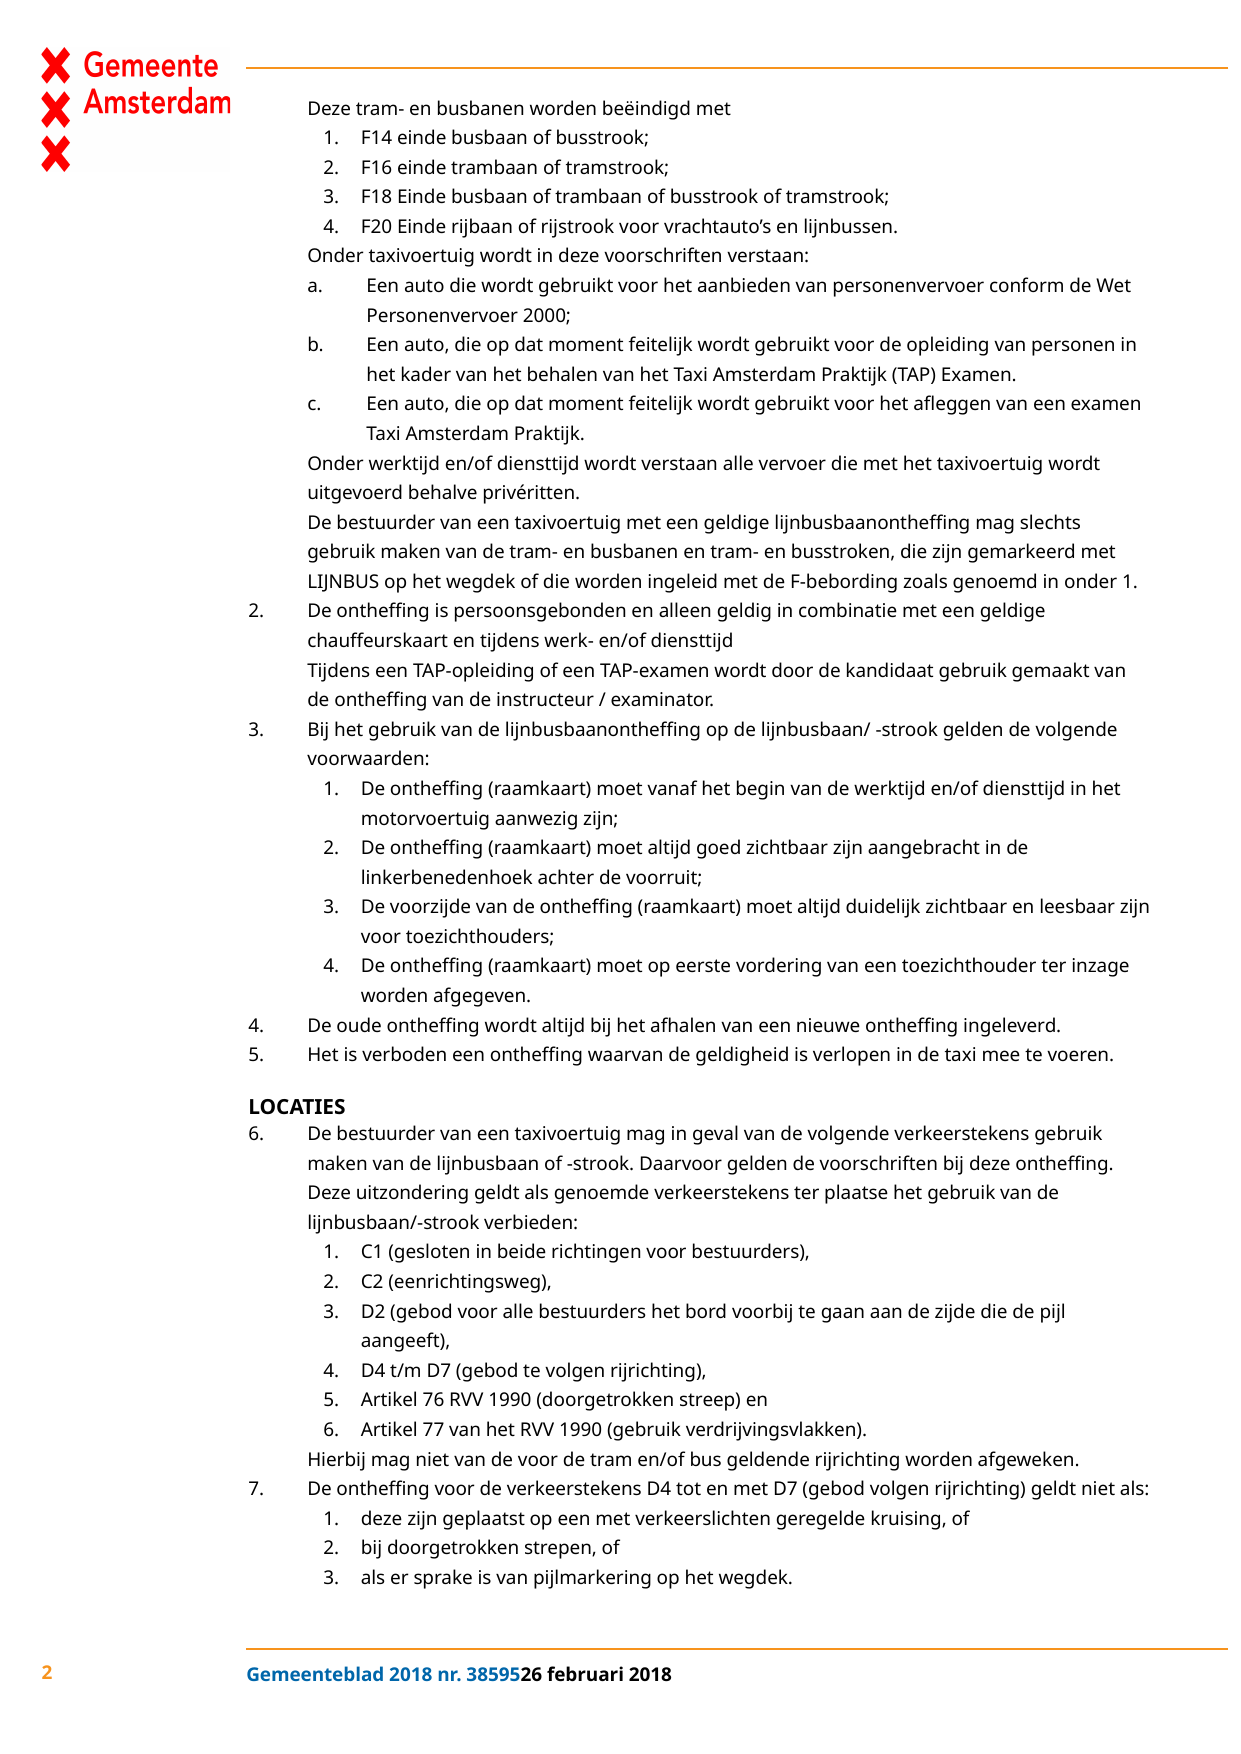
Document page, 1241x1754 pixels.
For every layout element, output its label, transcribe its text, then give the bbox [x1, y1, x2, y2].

list Deze uitzondering geldt als genoemde verkeerstekens ter plaatse het gebruik van de lijnbusbaan/-strook verbieden: [248, 1179, 1152, 1235]
list De voorzijde van de ontheffing (raamkaart) moet altijd duidelijk zichtbaar en leesbaar zijn voor toezichthouders; [323, 893, 1152, 949]
text LOCATIES [248, 1092, 1152, 1120]
list F14 einde busbaan of busstrook; [323, 124, 1152, 150]
picture [41, 47, 231, 172]
list Bij het gebruik van de lijnbusbaanontheffing op de lijnbusbaan/ -strook gelden de volgende voorwaarden: [248, 716, 1152, 771]
list Een auto, die op dat moment feitelijk wordt gebruikt voor de opleiding van personen in het kader van het behalen van het Taxi Amsterdam Praktijk (TAP) Examen. [307, 331, 1152, 387]
list Artikel 76 RVV 1990 (doorgetrokken streep) en [323, 1387, 1152, 1412]
list Onder werktijd en/of diensttijd wordt verstaan alle vervoer die met het taxivoertuig wordt uitgevoerd behalve privéritten. [248, 450, 1152, 505]
list De ontheffing is persoonsgebonden en alleen geldig in combinatie met een geldige chauffeurskaart en tijdens werk- en/of diensttijd [248, 598, 1152, 653]
list Onder taxivoertuig wordt in deze voorschriften verstaan: [248, 243, 1152, 268]
list D4 t/m D7 (gebod te volgen rijrichting), [323, 1357, 1152, 1383]
list D2 (gebod voor alle bestuurders het bord voorbij te gaan aan de zijde die de pijl aangeeft), [323, 1298, 1152, 1353]
list De bestuurder van een taxivoertuig met een geldige lijnbusbaanontheffing mag slechts gebruik maken van de tram- en busbanen en tram- en busstroken, die zijn gemarkeerd met LIJNBUS op het wegdek of die worden ingeleid met de F-bebording zoals genoemd in onder 1. [248, 509, 1152, 594]
list De oude ontheffing wordt altijd bij het afhalen van een nieuwe ontheffing ingeleverd. [248, 1012, 1152, 1038]
list Artikel 77 van het RVV 1990 (gebruik verdrijvingsvlakken). [323, 1416, 1152, 1442]
list De ontheffing (raamkaart) moet vanaf het begin van de werktijd en/of diensttijd in het motorvoertuig aanwezig zijn; [323, 775, 1152, 831]
list Een auto die wordt gebruikt voor het aanbieden van personenvervoer conform de Wet Personenvervoer 2000; [307, 272, 1152, 328]
list C1 (gesloten in beide richtingen voor bestuurders), [323, 1239, 1152, 1264]
list deze zijn geplaatst op een met verkeerslichten geregelde kruising, of [323, 1505, 1152, 1531]
list als er sprake is van pijlmarkering op het wegdek. [323, 1564, 1152, 1590]
list F16 einde trambaan of tramstrook; [323, 154, 1152, 180]
list C2 (eenrichtingsweg), [323, 1268, 1152, 1294]
list Het is verboden een ontheffing waarvan de geldigheid is verlopen in de taxi mee te voeren. [248, 1041, 1152, 1067]
list De ontheffing (raamkaart) moet op eerste vordering van een toezichthouder ter inzage worden afgegeven. [323, 953, 1152, 1008]
list Hierbij mag niet van de voor de tram en/of bus geldende rijrichting worden afgeweken. [248, 1446, 1152, 1471]
list De ontheffing (raamkaart) moet altijd goed zichtbaar zijn aangebracht in de linkerbenedenhoek achter de voorruit; [323, 834, 1152, 890]
list Deze tram- en busbanen worden beëindigd met [248, 95, 1152, 121]
list De bestuurder van een taxivoertuig mag in geval van de volgende verkeerstekens gebruik maken van de lijnbusbaan of -strook. Daarvoor gelden de voorschriften bij deze ontheffing. [248, 1120, 1152, 1176]
list bij doorgetrokken strepen, of [323, 1534, 1152, 1560]
list Tijdens een TAP-opleiding of een TAP-examen wordt door de kandidaat gebruik gemaakt van de ontheffing van de instructeur / examinator. [248, 657, 1152, 712]
list De ontheffing voor de verkeerstekens D4 tot en met D7 (gebod volgen rijrichting) geldt niet als: [248, 1475, 1152, 1501]
list F18 Einde busbaan of trambaan of busstrook of tramstrook; [323, 183, 1152, 209]
list Een auto, die op dat moment feitelijk wordt gebruikt voor het afleggen van een examen Taxi Amsterdam Praktijk. [307, 391, 1152, 446]
list F20 Einde rijbaan of rijstrook voor vrachtauto’s en lijnbussen. [323, 213, 1152, 239]
